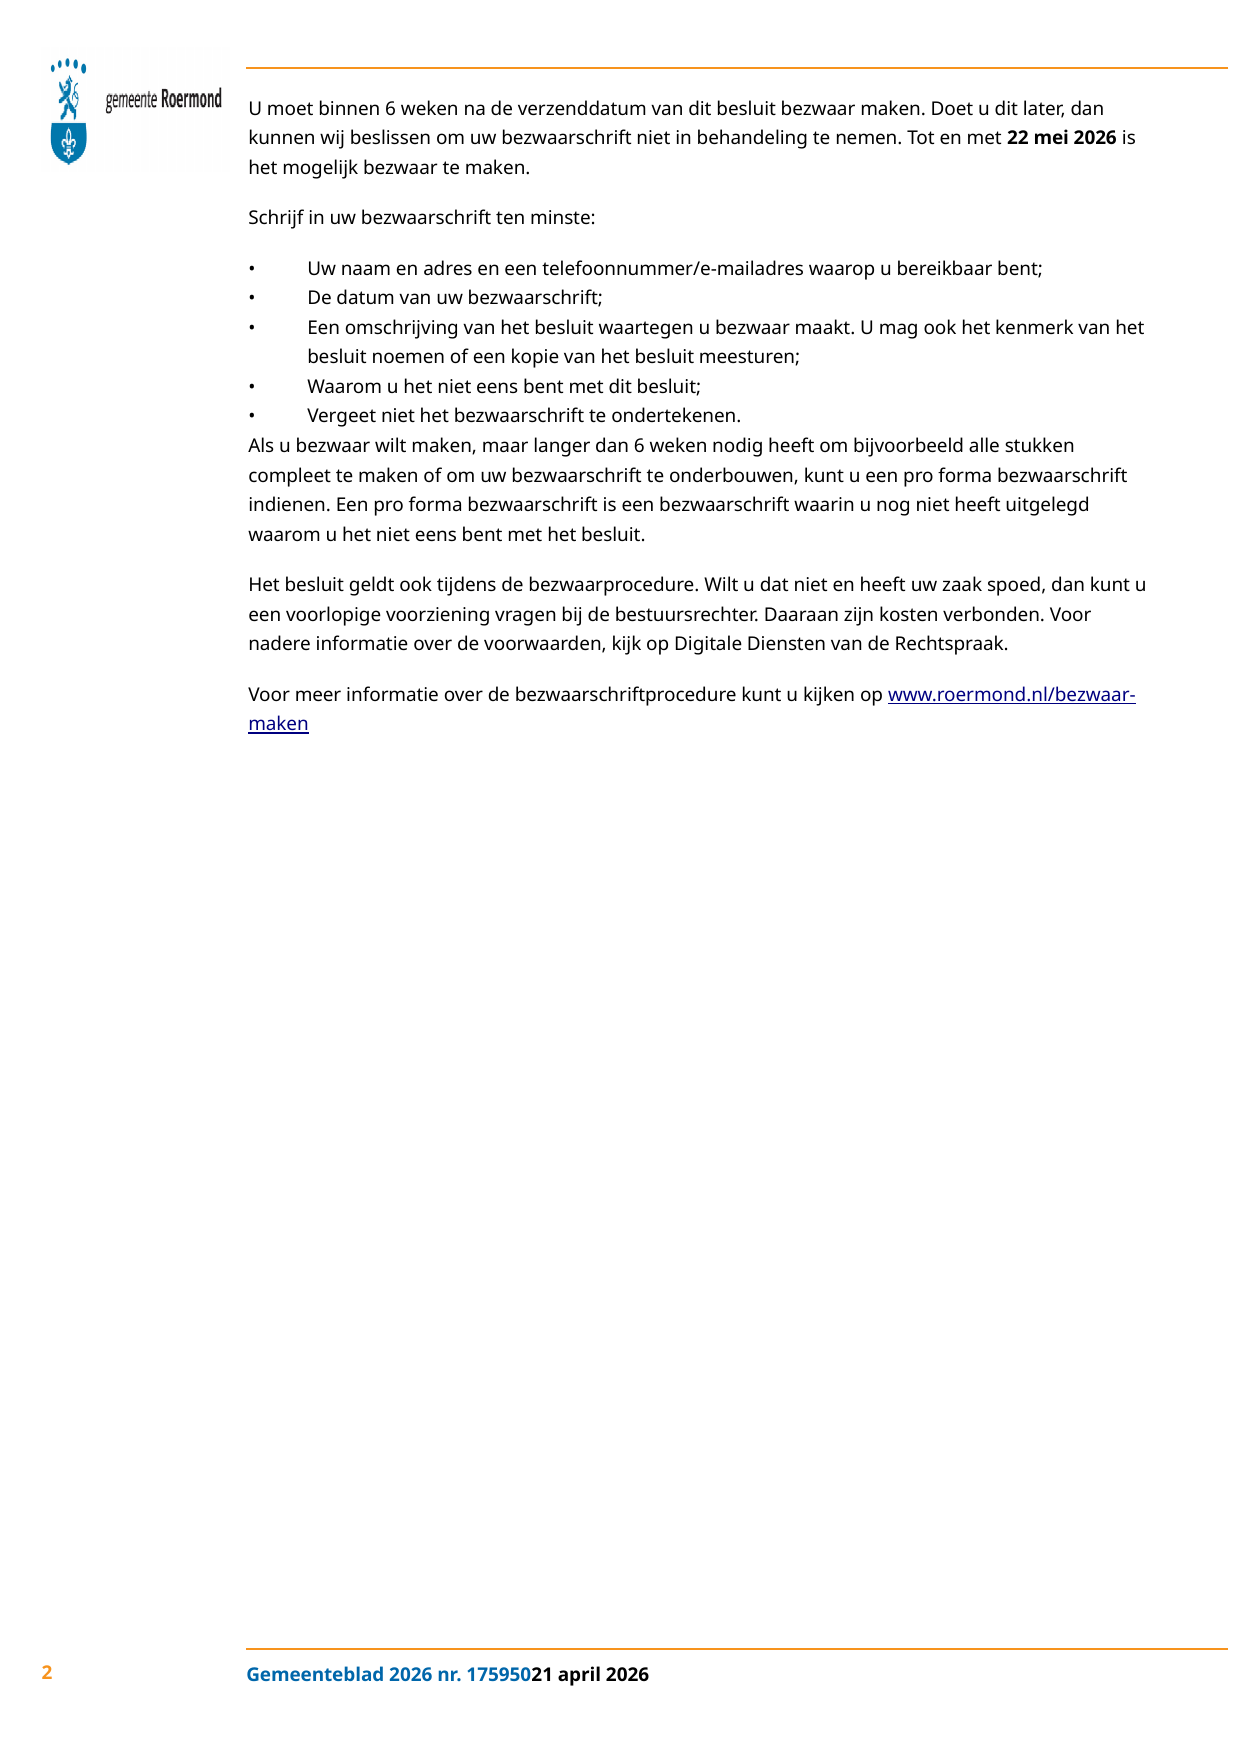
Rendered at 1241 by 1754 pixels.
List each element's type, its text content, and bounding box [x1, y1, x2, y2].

list Vergeet niet het bezwaarschrift te ondertekenen. [248, 403, 1152, 428]
list Een omschrijving van het besluit waartegen u bezwaar maakt. U mag ook het kenmerk van het besluit noemen of een kopie van het besluit meesturen; [248, 314, 1152, 369]
list De datum van uw bezwaarschrift; [248, 284, 1152, 310]
text Voor meer informatie over de bezwaarschriftprocedure kunt u kijken op www.roermond.nl/bezwaar-maken [248, 681, 1152, 736]
list Waarom u het niet eens bent met dit besluit; [248, 373, 1152, 399]
text Het besluit geldt ook tijdens de bezwaarprocedure. Wilt u dat niet en heeft uw zaak spoed, dan kunt u een voorlopige voorziening vragen bij de bestuursrechter. Daaraan zijn kosten verbonden. Voor nadere informatie over de voorwaarden, kijk op Digitale Diensten van de Rechtspraak. [248, 571, 1152, 656]
text Schrijf in uw bezwaarschrift ten minste: [248, 204, 1152, 230]
text Als u bezwaar wilt maken, maar langer dan 6 weken nodig heeft om bijvoorbeeld alle stukken compleet te maken of om uw bezwaarschrift te onderbouwen, kunt u een pro forma bezwaarschrift indienen. Een pro forma bezwaarschrift is een bezwaarschrift waarin u nog niet heeft uitgelegd waarom u het niet eens bent met het besluit. [248, 432, 1152, 547]
text U moet binnen 6 weken na de verzenddatum van dit besluit bezwaar maken. Doet u dit later, dan kunnen wij beslissen om uw bezwaarschrift niet in behandeling te nemen. Tot en met 22 mei 2026 is het mogelijk bezwaar te maken. [248, 95, 1152, 180]
picture [41, 47, 231, 172]
list Uw naam en adres en een telefoonnummer/e-mailadres waarop u bereikbaar bent; [248, 255, 1152, 281]
